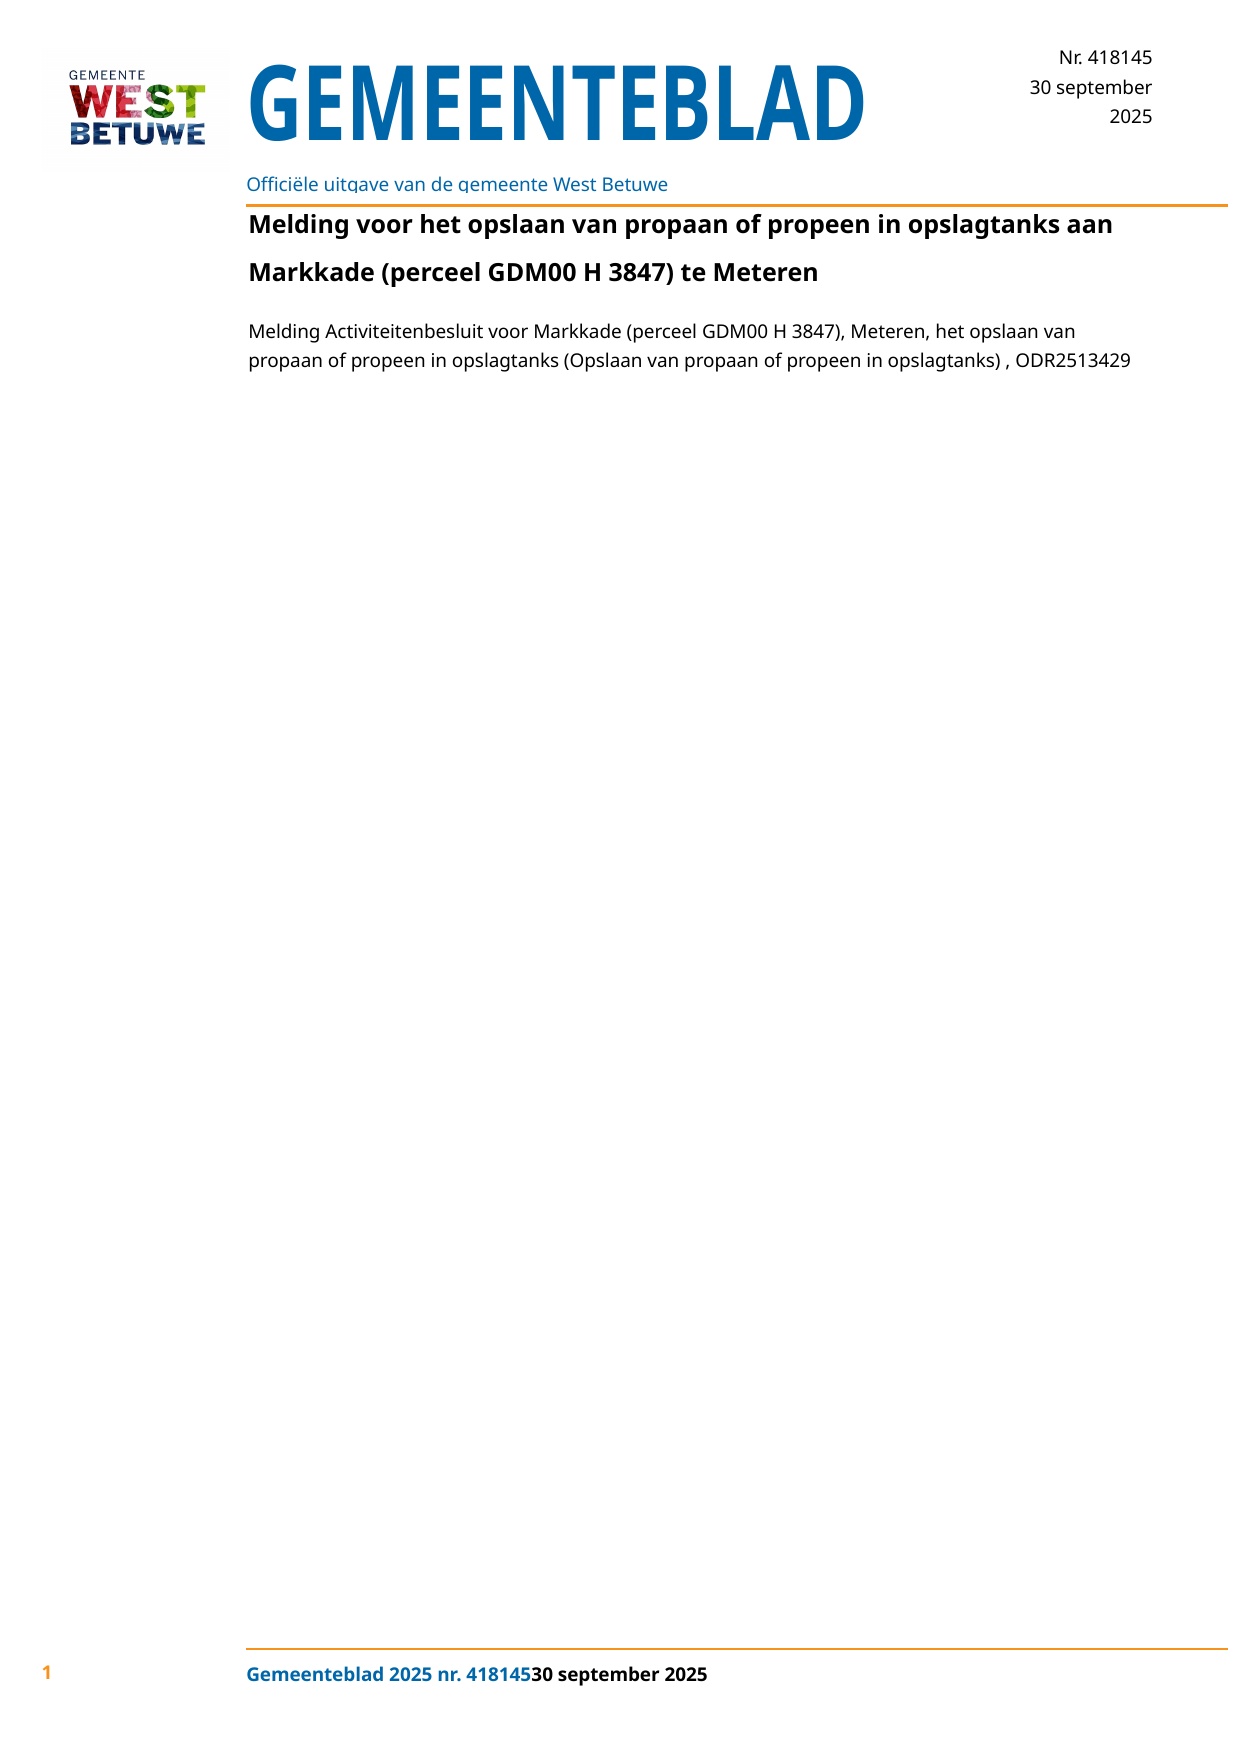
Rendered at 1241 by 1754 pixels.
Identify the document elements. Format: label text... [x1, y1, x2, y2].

picture [41, 47, 231, 172]
text Melding Activiteitenbesluit voor Markkade (perceel GDM00 H 3847), Meteren, het opslaan van propaan of propeen in opslagtanks (Opslaan van propaan of propeen in opslagtanks) , ODR2513429 [248, 318, 1152, 373]
text Melding voor het opslaan van propaan of propeen in opslagtanks aan Markkade (perceel GDM00 H 3847) te Meteren [248, 207, 1152, 288]
